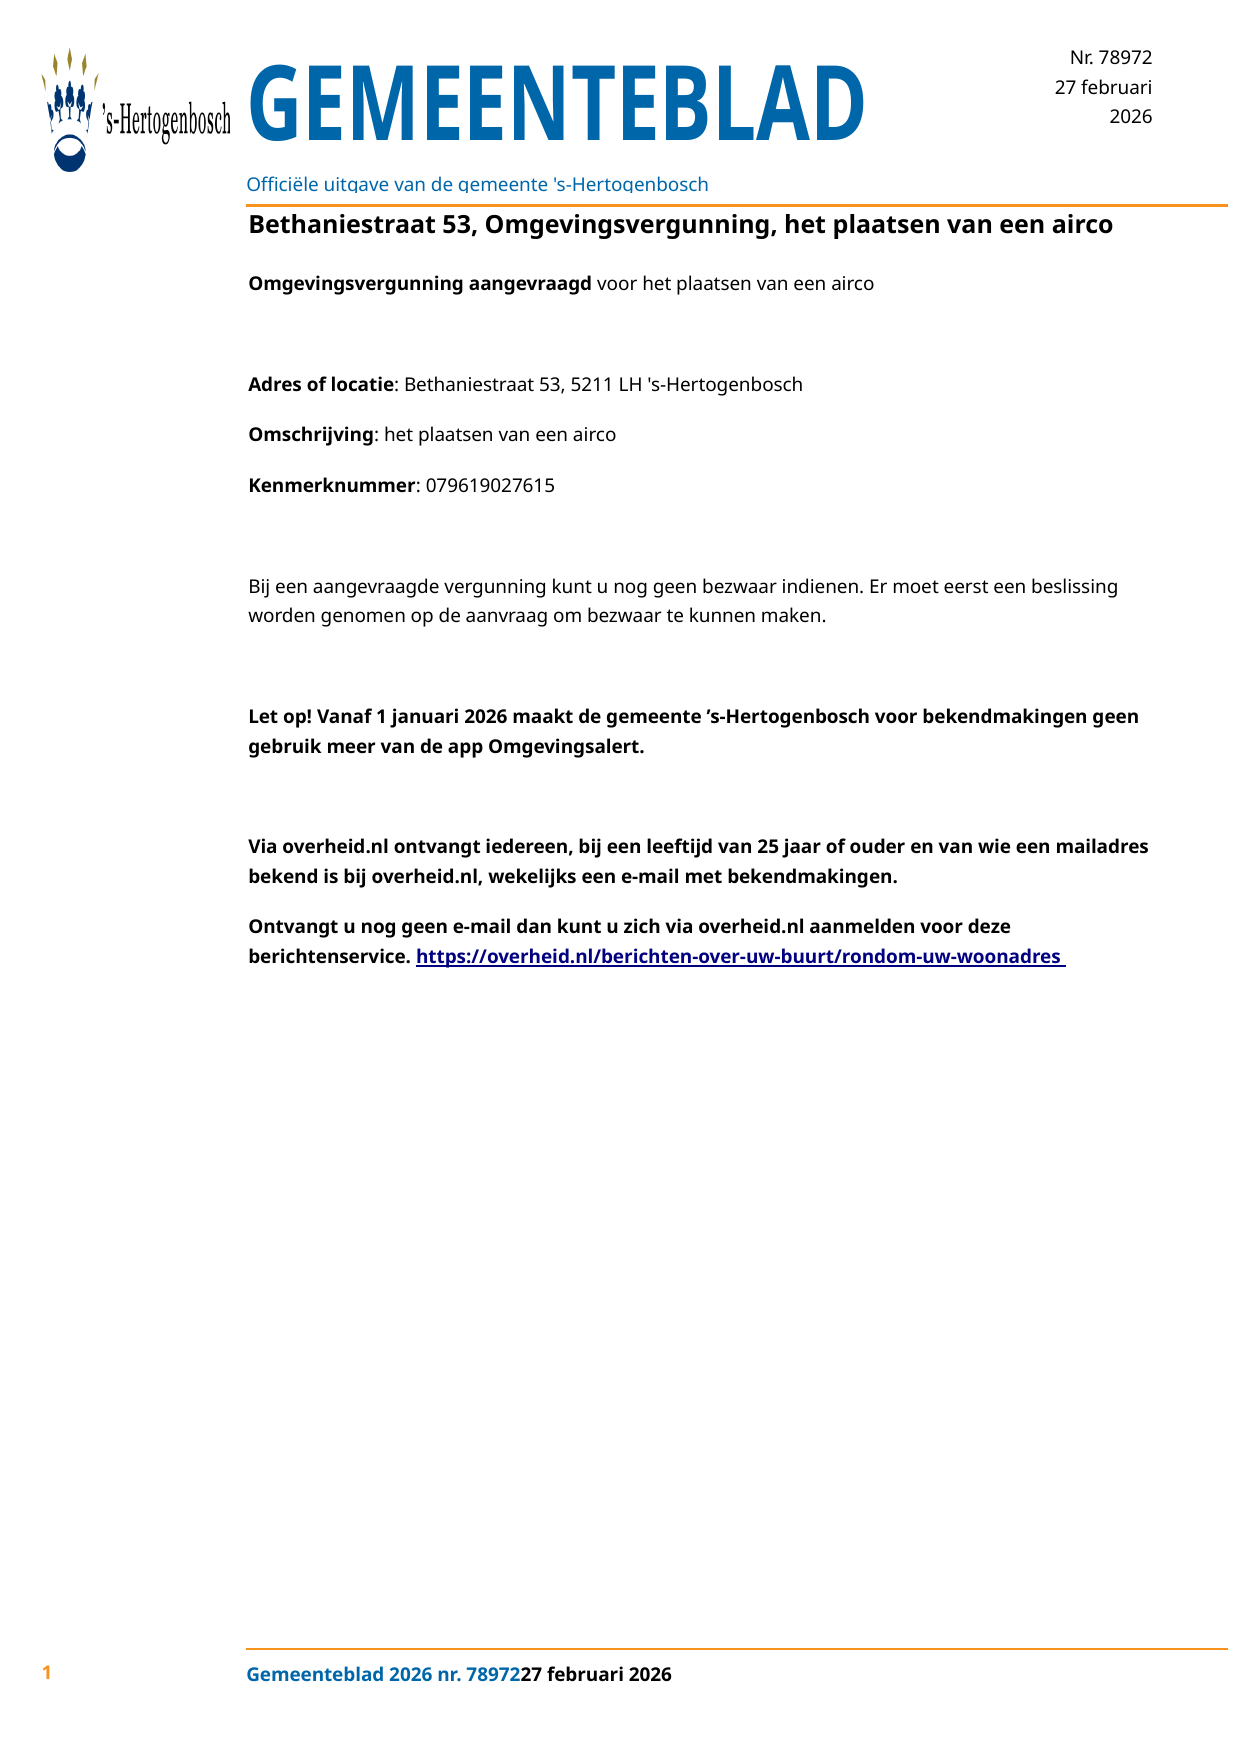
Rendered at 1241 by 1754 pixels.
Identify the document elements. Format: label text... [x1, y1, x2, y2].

picture [41, 47, 231, 172]
text Bij een aangevraagde vergunning kunt u nog geen bezwaar indienen. Er moet eerst een beslissing worden genomen op de aanvraag om bezwaar te kunnen maken. [248, 573, 1152, 628]
text Adres of locatie: Bethaniestraat 53, 5211 LH 's-Hertogenbosch [248, 371, 1152, 397]
text Omschrijving: het plaatsen van een airco [248, 422, 1152, 447]
text Via overheid.nl ontvangt iedereen, bij een leeftijd van 25 jaar of ouder en van wie een mailadres bekend is bij overheid.nl, wekelijks een e-mail met bekendmakingen. [248, 834, 1152, 889]
text Let op! Vanaf 1 januari 2026 maakt de gemeente ’s-Hertogenbosch voor bekendmakingen geen gebruik meer van de app Omgevingsalert. [248, 703, 1152, 758]
text Ontvangt u nog geen e-mail dan kunt u zich via overheid.nl aanmelden voor deze berichtenservice. https://overheid.nl/berichten-over-uw-buurt/rondom-uw-woonadres [248, 914, 1152, 969]
text Bethaniestraat 53, Omgevingsvergunning, het plaatsen van een airco [248, 207, 1152, 241]
text Omgevingsvergunning aangevraagd voor het plaatsen van een airco [248, 270, 1152, 296]
text Kenmerknummer: 079619027615 [248, 472, 1152, 498]
